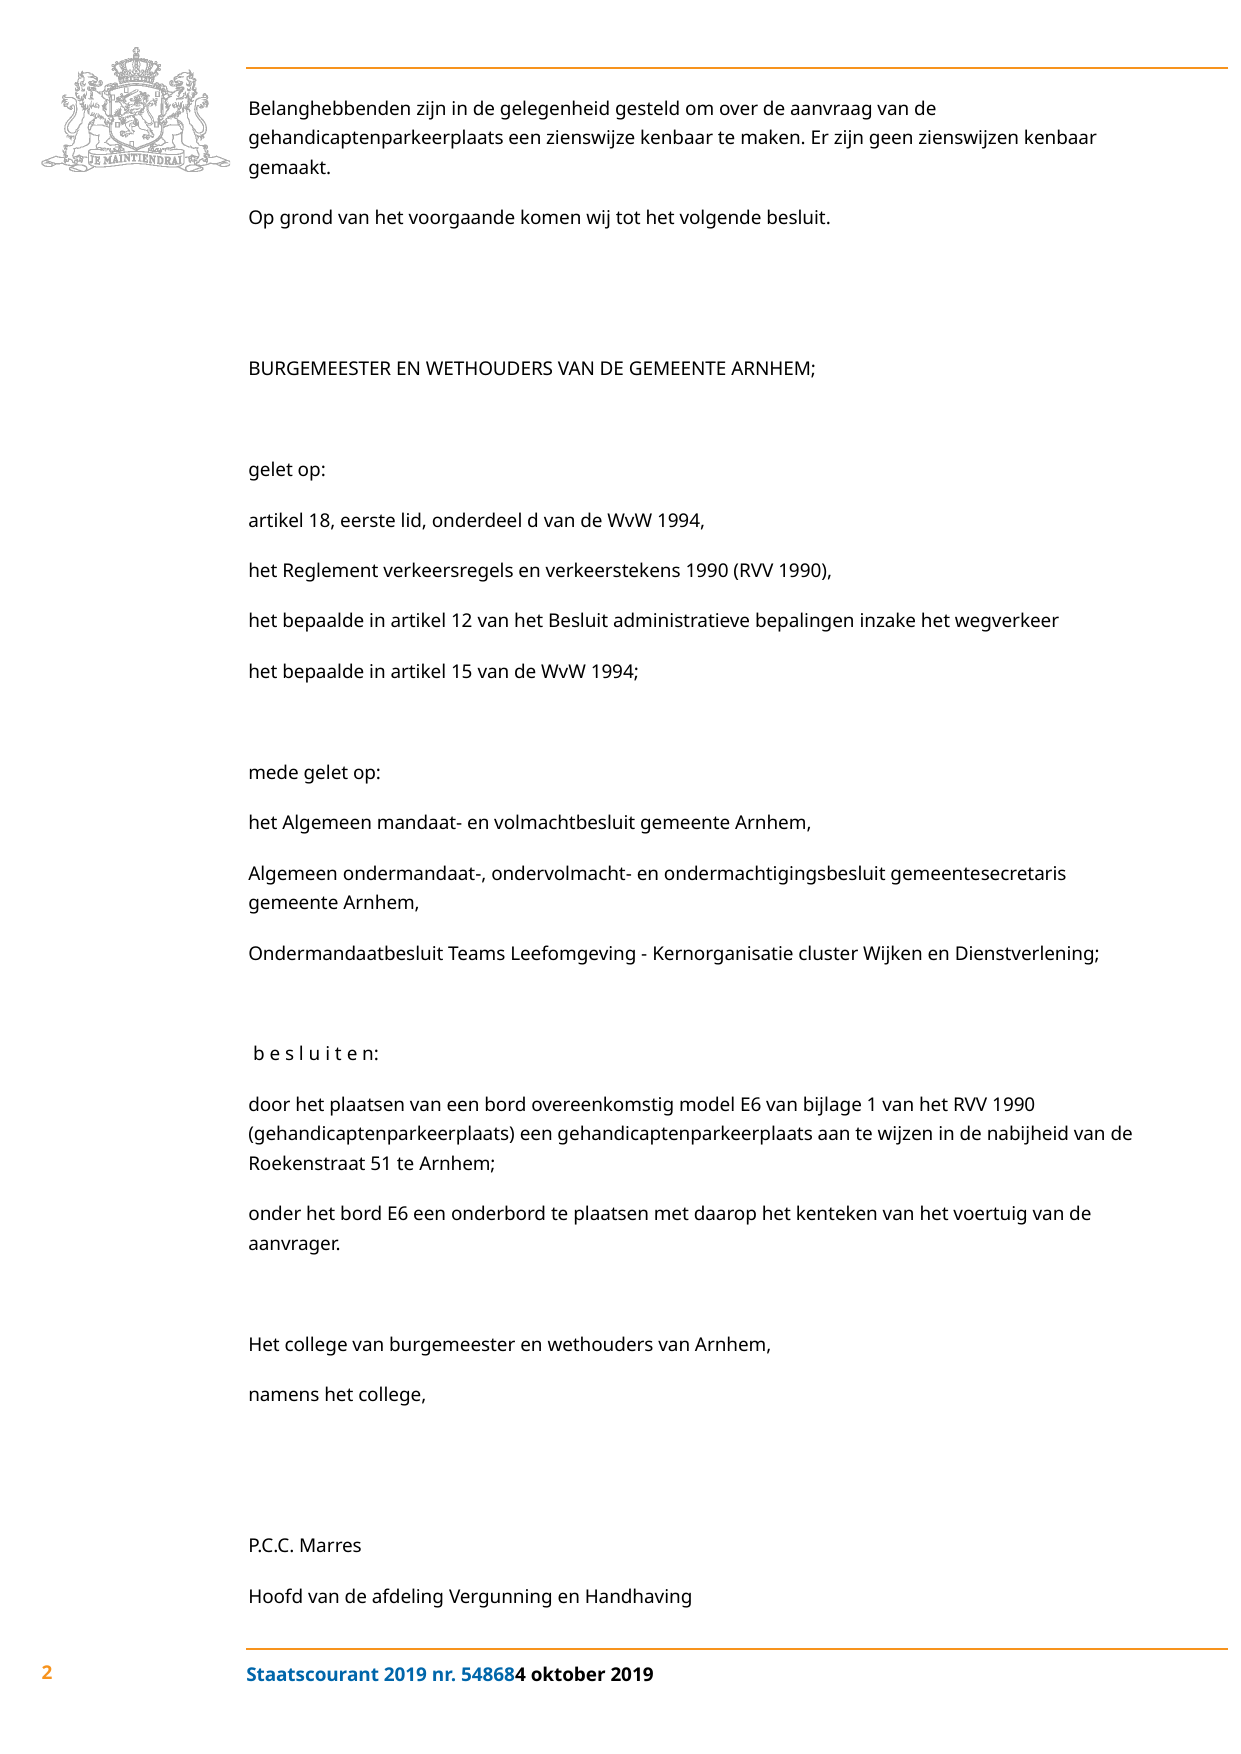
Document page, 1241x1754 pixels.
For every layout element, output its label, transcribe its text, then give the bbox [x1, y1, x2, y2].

text Op grond van het voorgaande komen wij tot het volgende besluit. [248, 204, 1152, 230]
text Algemeen ondermandaat-, ondervolmacht- en ondermachtigingsbesluit gemeentesecretaris gemeente Arnhem, [248, 860, 1152, 915]
text namens het college, [248, 1381, 1152, 1407]
text het Algemeen mandaat- en volmachtbesluit gemeente Arnhem, [248, 809, 1152, 835]
text b e s l u i t e n: [248, 1041, 1152, 1066]
text het bepaalde in artikel 15 van de WvW 1994; [248, 658, 1152, 684]
text Hoofd van de afdeling Vergunning en Handhaving [248, 1583, 1152, 1609]
text het Reglement verkeersregels en verkeerstekens 1990 (RVV 1990), [248, 557, 1152, 583]
text BURGEMEESTER EN WETHOUDERS VAN DE GEMEENTE ARNHEM; [248, 356, 1152, 381]
text onder het bord E6 een onderbord te plaatsen met daarop het kenteken van het voertuig van de aanvrager. [248, 1201, 1152, 1256]
text mede gelet op: [248, 759, 1152, 785]
text P.C.C. Marres [248, 1533, 1152, 1558]
picture [41, 47, 231, 172]
text artikel 18, eerste lid, onderdeel d van de WvW 1994, [248, 507, 1152, 533]
text Ondermandaatbesluit Teams Leefomgeving - Kernorganisatie cluster Wijken en Dienstverlening; [248, 940, 1152, 966]
text het bepaalde in artikel 12 van het Besluit administratieve bepalingen inzake het wegverkeer [248, 608, 1152, 633]
text door het plaatsen van een bord overeenkomstig model E6 van bijlage 1 van het RVV 1990 (gehandicaptenparkeerplaats) een gehandicaptenparkeerplaats aan te wijzen in de nabijheid van de Roekenstraat 51 te Arnhem; [248, 1091, 1152, 1176]
text gelet op: [248, 456, 1152, 482]
text Het college van burgemeester en wethouders van Arnhem, [248, 1331, 1152, 1357]
text Belanghebbenden zijn in de gelegenheid gesteld om over de aanvraag van de gehandicaptenparkeerplaats een zienswijze kenbaar te maken. Er zijn geen zienswijzen kenbaar gemaakt. [248, 95, 1152, 180]
